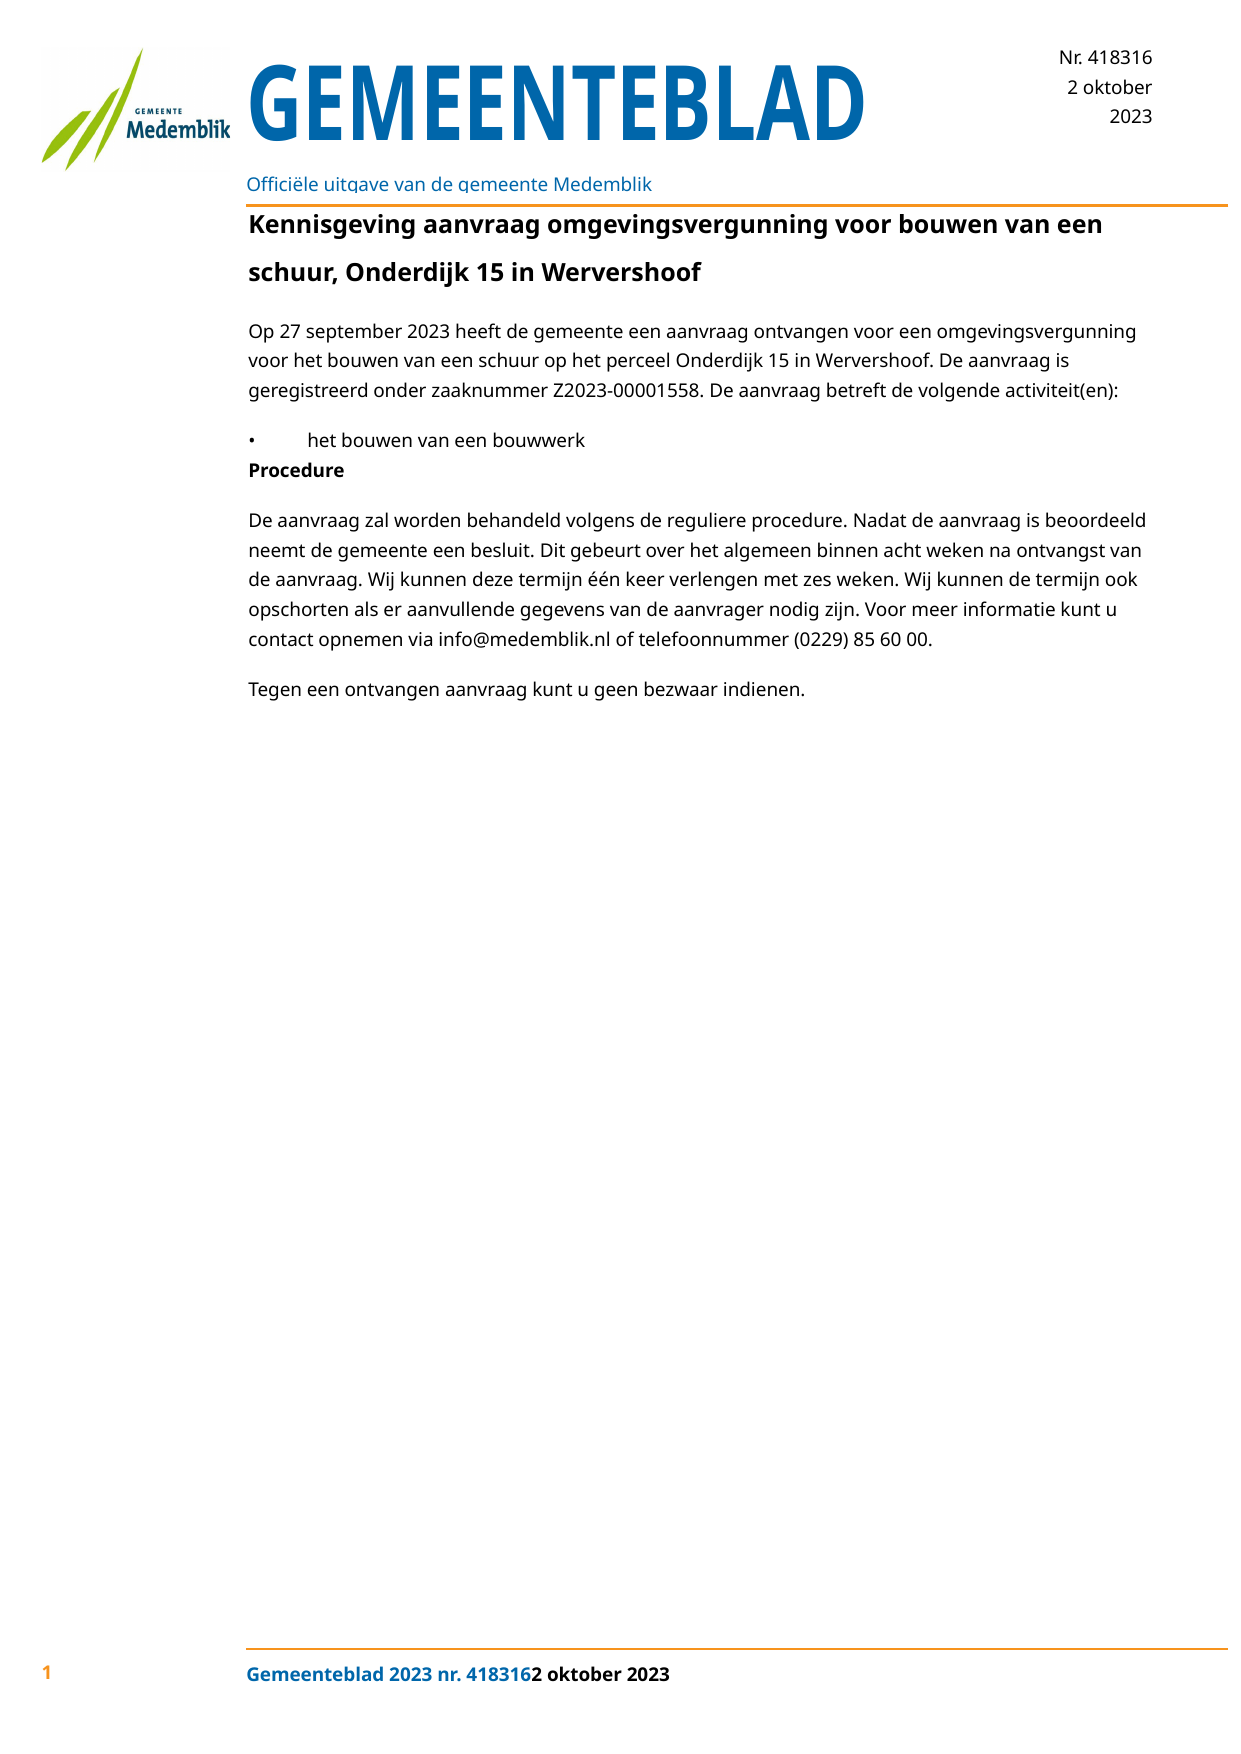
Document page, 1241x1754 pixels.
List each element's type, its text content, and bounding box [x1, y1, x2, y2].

text Op 27 september 2023 heeft de gemeente een aanvraag ontvangen voor een omgevingsvergunning voor het bouwen van een schuur op het perceel Onderdijk 15 in Wervershoof. De aanvraag is geregistreerd onder zaaknummer Z2023-00001558. De aanvraag betreft de volgende activiteit(en): [248, 318, 1152, 403]
list het bouwen van een bouwwerk [248, 427, 1152, 453]
text De aanvraag zal worden behandeld volgens de reguliere procedure. Nadat de aanvraag is beoordeeld neemt de gemeente een besluit. Dit gebeurt over het algemeen binnen acht weken na ontvangst van de aanvraag. Wij kunnen deze termijn één keer verlengen met zes weken. Wij kunnen de termijn ook opschorten als er aanvullende gegevens van de aanvrager nodig zijn. Voor meer informatie kunt u contact opnemen via info@medemblik.nl of telefoonnummer (0229) 85 60 00. [248, 507, 1152, 652]
text Tegen een ontvangen aanvraag kunt u geen bezwaar indienen. [248, 676, 1152, 702]
text Procedure [248, 457, 1152, 483]
text Kennisgeving aanvraag omgevingsvergunning voor bouwen van een schuur, Onderdijk 15 in Wervershoof [248, 207, 1152, 288]
picture [41, 47, 231, 172]
